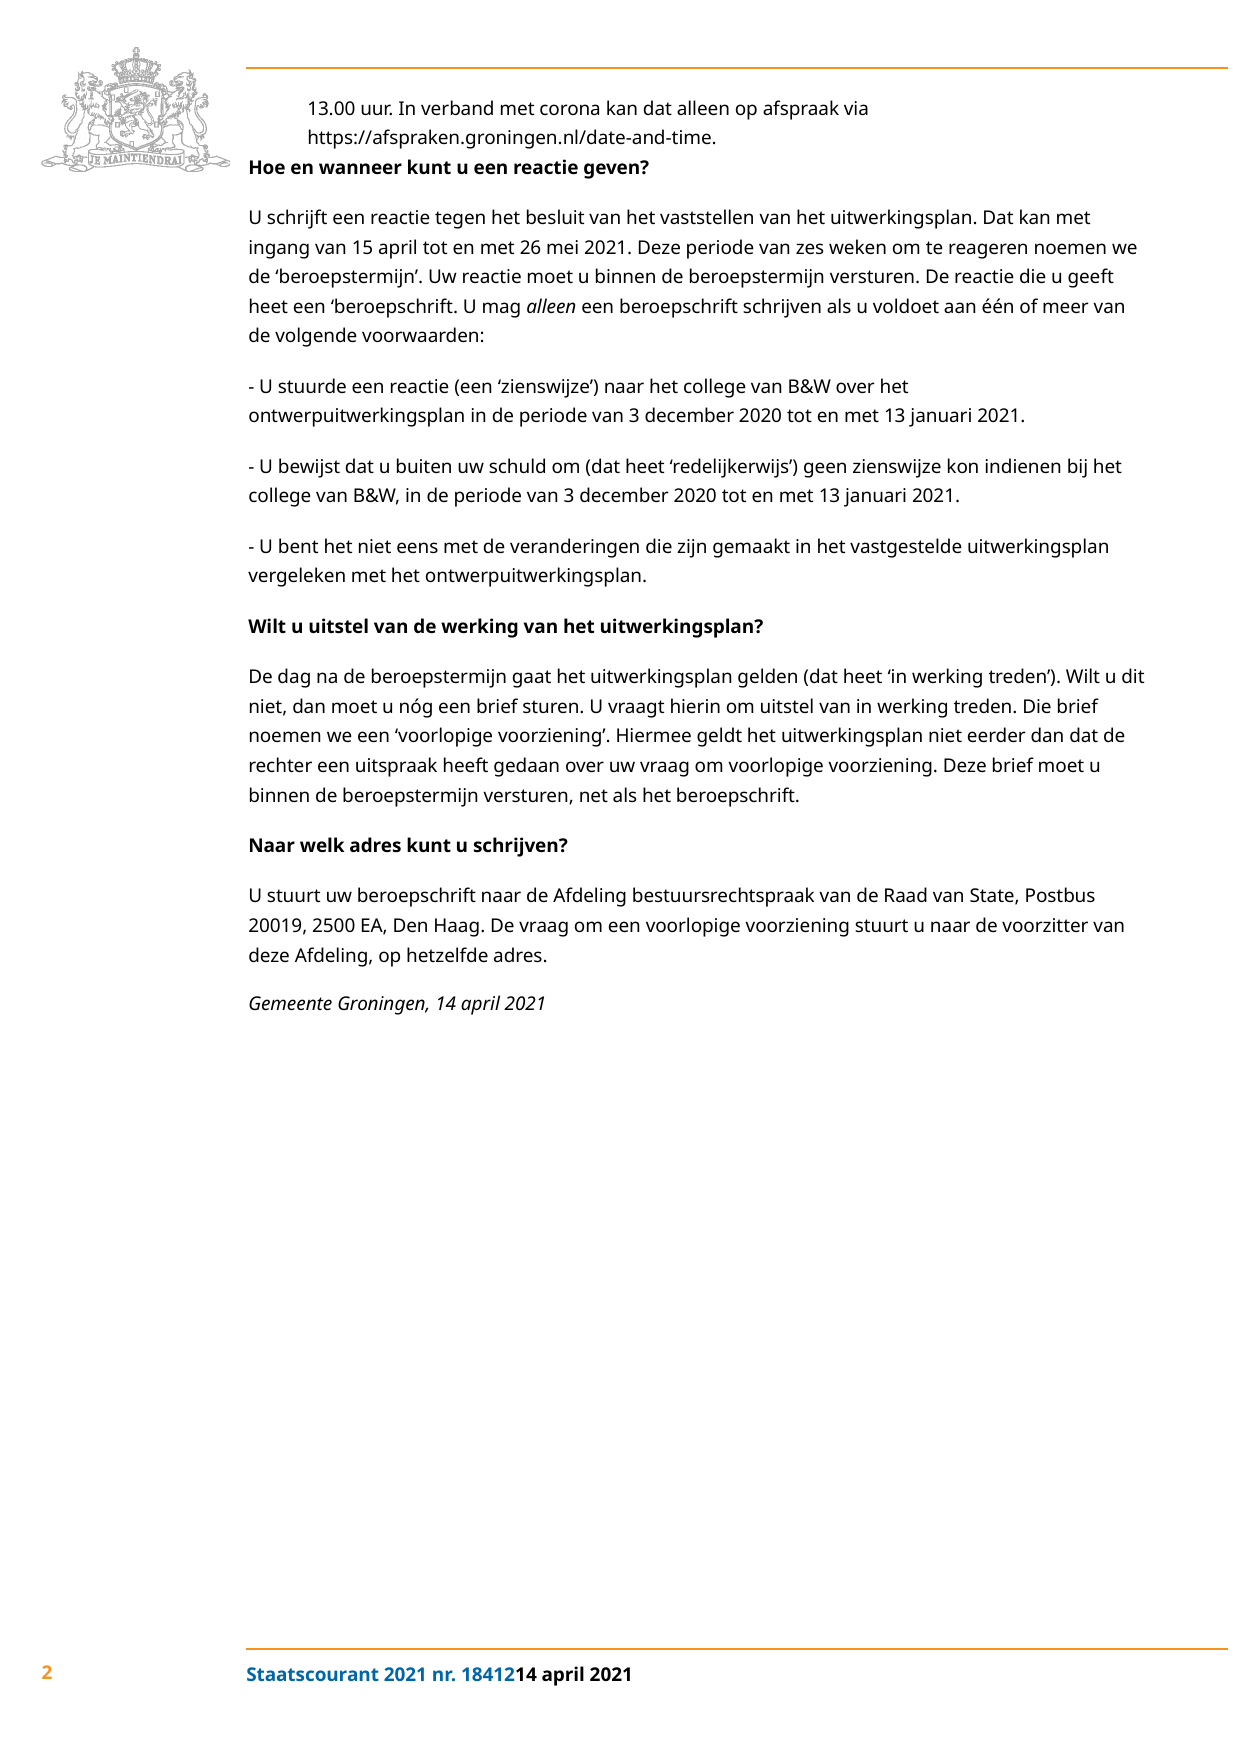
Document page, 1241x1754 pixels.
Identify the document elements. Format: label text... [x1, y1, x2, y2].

text Wilt u uitstel van de werking van het uitwerkingsplan? [248, 613, 1152, 639]
text De dag na de beroepstermijn gaat het uitwerkingsplan gelden (dat heet ‘in werking treden’). Wilt u dit niet, dan moet u nóg een brief sturen. U vraagt hierin om uitstel van in werking treden. Die brief noemen we een ‘voorlopige voorziening’. Hiermee geldt het uitwerkingsplan niet eerder dan dat de rechter een uitspraak heeft gedaan over uw vraag om voorlopige voorziening. Deze brief moet u binnen de beroepstermijn versturen, net als het beroepschrift. [248, 663, 1152, 808]
text - U stuurde een reactie (een ‘zienswijze’) naar het college van B&W over het ontwerpuitwerkingsplan in de periode van 3 december 2020 tot en met 13 januari 2021. [248, 373, 1152, 428]
list 13.00 uur. In verband met corona kan dat alleen op afspraak via https://afspraken.groningen.nl/date-and-time. [248, 95, 1152, 150]
text Hoe en wanneer kunt u een reactie geven? [248, 154, 1152, 180]
text U stuurt uw beroepschrift naar de Afdeling bestuursrechtspraak van de Raad van State, Postbus 20019, 2500 EA, Den Haag. De vraag om een voorlopige voorziening stuurt u naar de voorzitter van deze Afdeling, op hetzelfde adres. [248, 883, 1152, 968]
text U schrijft een reactie tegen het besluit van het vaststellen van het uitwerkingsplan. Dat kan met ingang van 15 april tot en met 26 mei 2021. Deze periode van zes weken om te reageren noemen we de ‘beroepstermijn’. Uw reactie moet u binnen de beroepstermijn versturen. De reactie die u geeft heet een ‘beroepschrift. U mag alleen een beroepschrift schrijven als u voldoet aan één of meer van de volgende voorwaarden: [248, 204, 1152, 348]
text Gemeente Groningen, 14 april 2021 [248, 990, 1152, 1015]
text Naar welk adres kunt u schrijven? [248, 832, 1152, 858]
picture [41, 47, 231, 172]
text - U bewijst dat u buiten uw schuld om (dat heet ‘redelijkerwijs’) geen zienswijze kon indienen bij het college van B&W, in de periode van 3 december 2020 tot en met 13 januari 2021. [248, 453, 1152, 508]
text - U bent het niet eens met de veranderingen die zijn gemaakt in het vastgestelde uitwerkingsplan vergeleken met het ontwerpuitwerkingsplan. [248, 533, 1152, 588]
